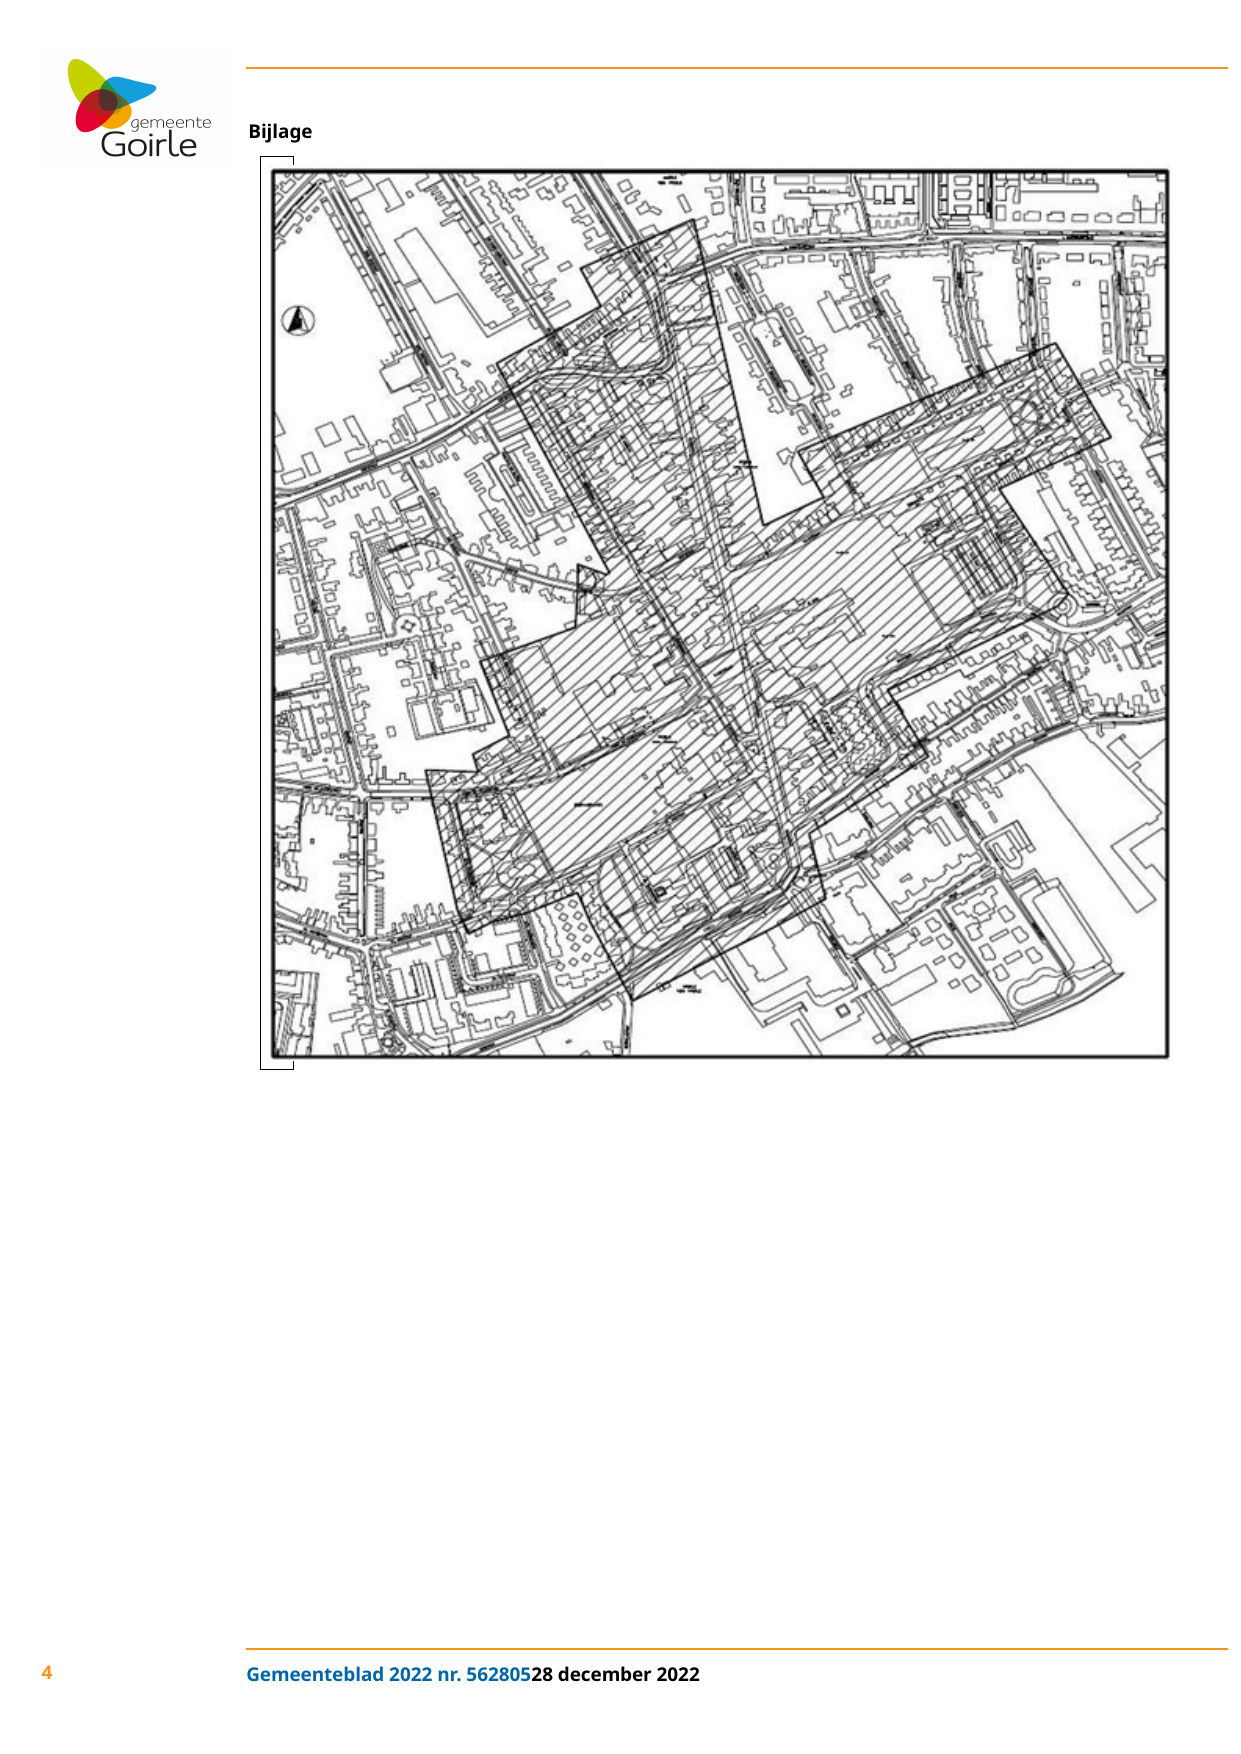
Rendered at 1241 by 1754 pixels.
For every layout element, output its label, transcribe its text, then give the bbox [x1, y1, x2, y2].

picture [268, 165, 1173, 1061]
text Bijlage [248, 116, 1152, 144]
picture [41, 47, 231, 172]
